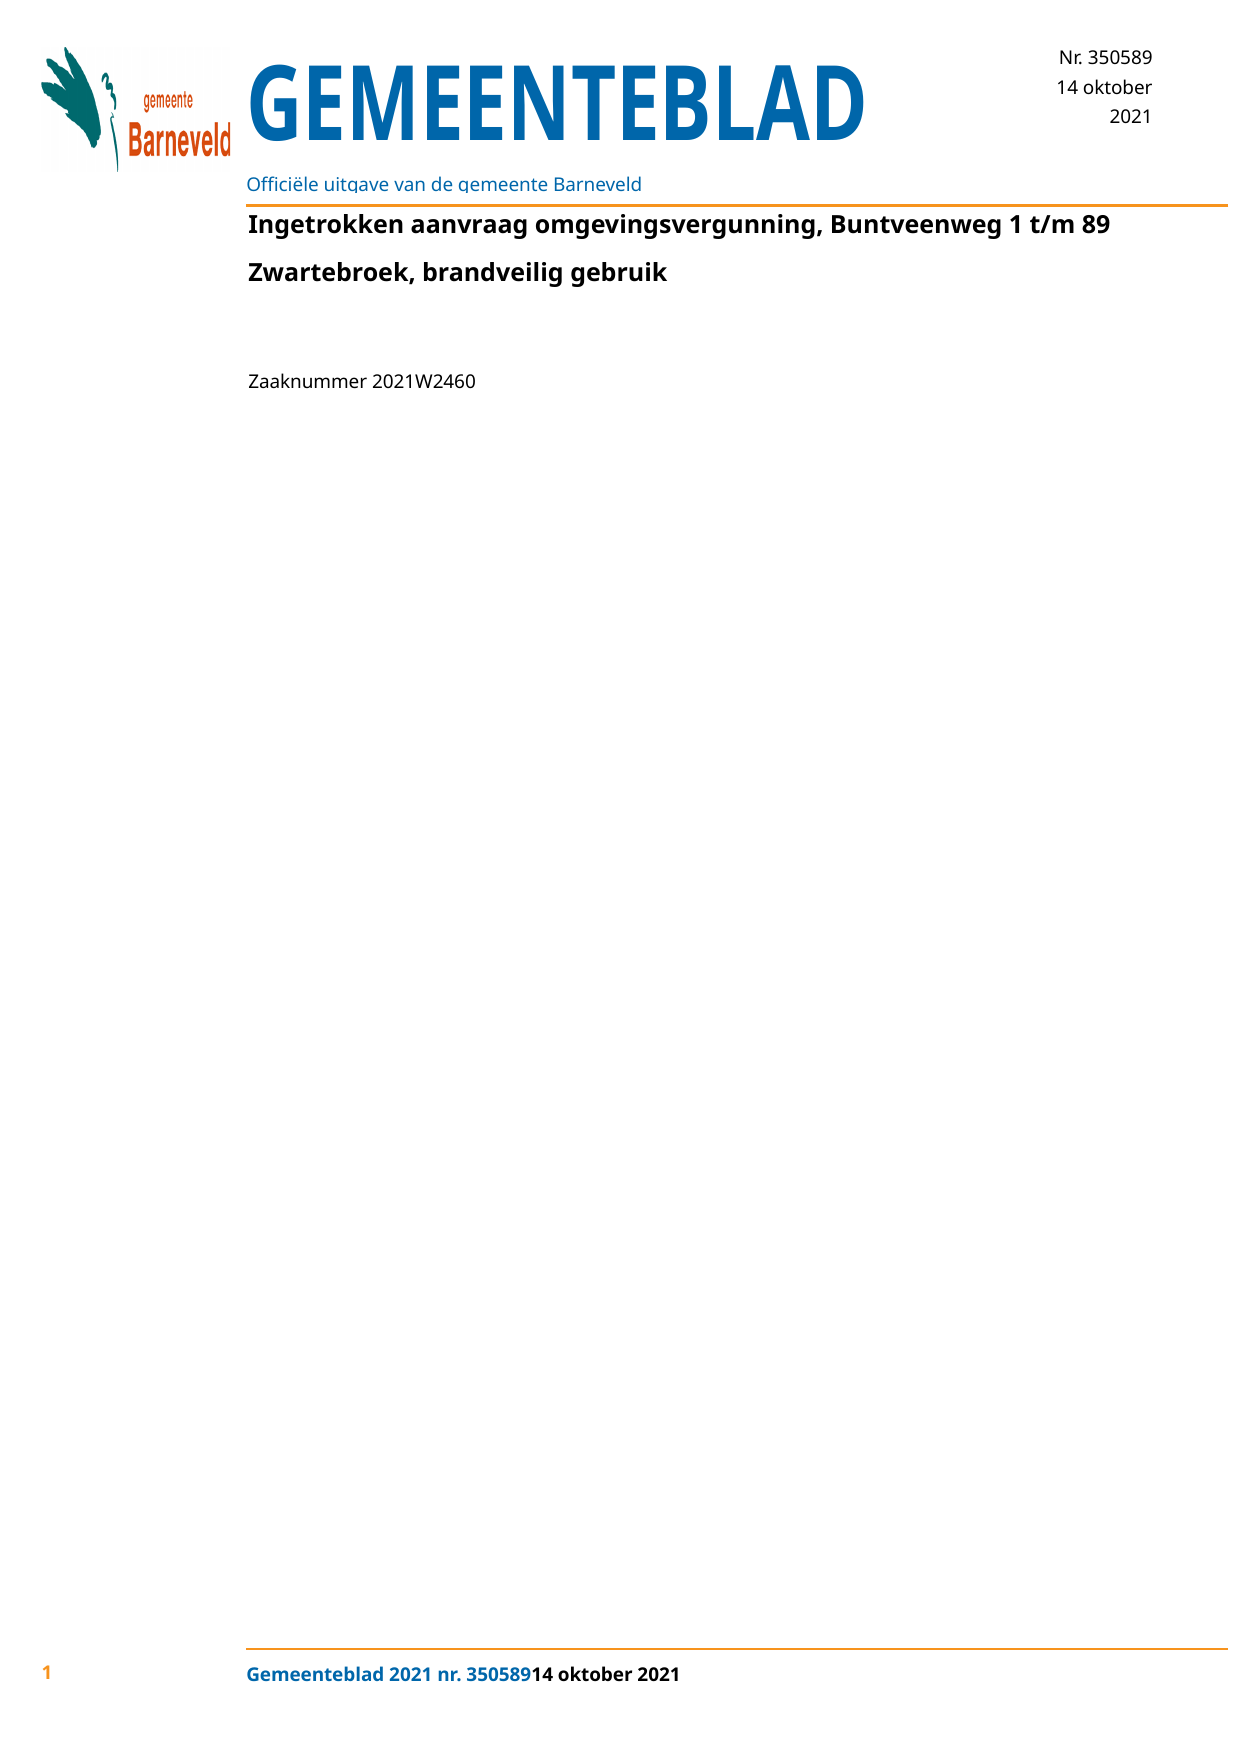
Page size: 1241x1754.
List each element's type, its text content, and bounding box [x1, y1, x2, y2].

text Ingetrokken aanvraag omgevingsvergunning, Buntveenweg 1 t/m 89 Zwartebroek, brandveilig gebruik [248, 207, 1152, 288]
picture [41, 47, 231, 172]
text Zaaknummer 2021W2460 [248, 368, 1152, 394]
